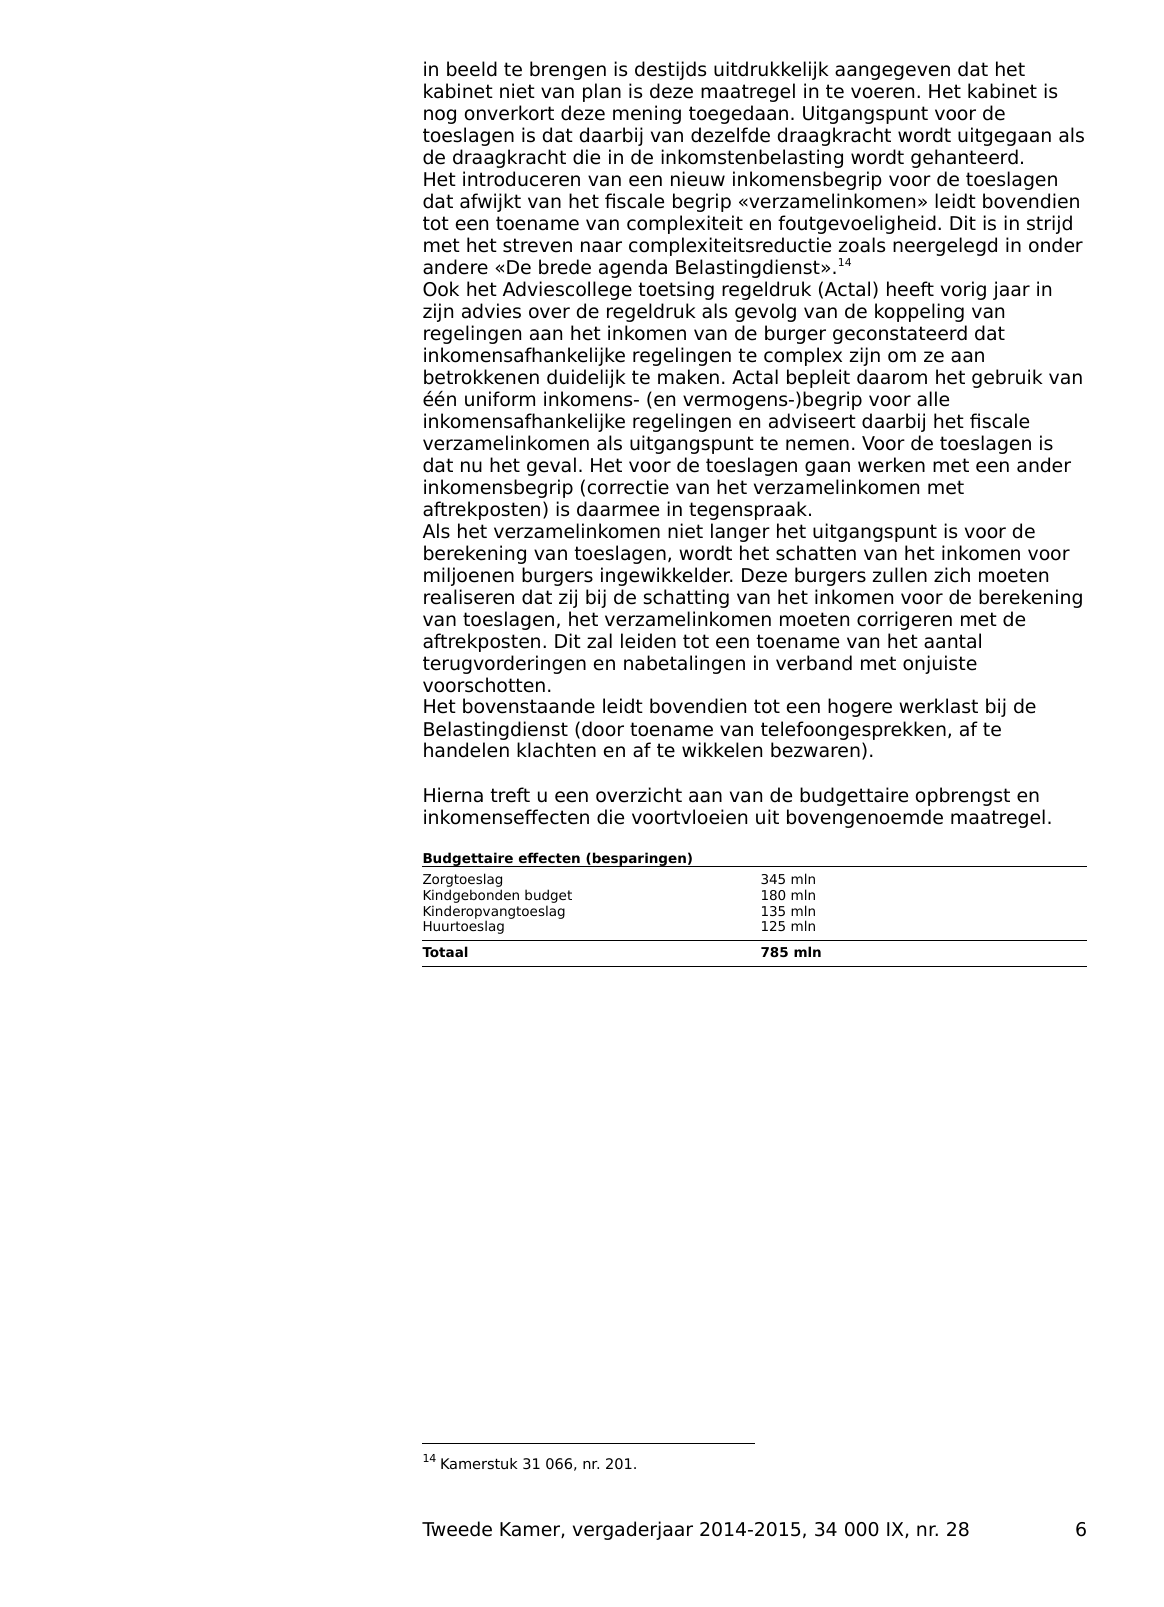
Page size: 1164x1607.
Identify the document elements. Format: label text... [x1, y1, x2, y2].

text in beeld te brengen is destijds uitdrukkelijk aangegeven dat het kabinet niet van plan is deze maatregel in te voeren. Het kabinet is nog onverkort deze mening toegedaan. Uitgangspunt voor de toeslagen is dat daarbij van dezelfde draagkracht wordt uitgegaan als de draagkracht die in de inkomstenbelasting wordt gehanteerd. [422, 59, 1087, 169]
table_cell 345 mln [754, 867, 1087, 888]
table_cell Kindgebonden budget [422, 888, 754, 903]
table_cell 180 mln [754, 888, 1087, 903]
table_cell Zorgtoeslag [422, 867, 754, 888]
text Het introduceren van een nieuw inkomensbegrip voor de toeslagen dat afwijkt van het fiscale begrip «verzamelinkomen» leidt bovendien tot een toename van complexiteit en foutgevoeligheid. Dit is in strijd met het streven naar complexiteitsreductie zoals neergelegd in onder andere «De brede agenda Belastingdienst». [422, 169, 1087, 279]
table_cell Kinderopvangtoeslag [422, 903, 754, 919]
text Hierna treft u een overzicht aan van de budgettaire opbrengst en inkomenseffecten die voortvloeien uit bovengenoemde maatregel. [422, 784, 1087, 828]
table_cell 135 mln [754, 903, 1087, 919]
text Als het verzamelinkomen niet langer het uitgangspunt is voor de berekening van toeslagen, wordt het schatten van het inkomen voor miljoenen burgers ingewikkelder. Deze burgers zullen zich moeten realiseren dat zij bij de schatting van het inkomen voor de berekening van toeslagen, het verzamelinkomen moeten corrigeren met de aftrekposten. Dit zal leiden tot een toename van het aantal terugvorderingen en nabetalingen in verband met onjuiste voorschotten. [422, 521, 1087, 696]
text Kamerstuk 31 066, nr. 201. [422, 1452, 1087, 1474]
table_cell 125 mln [754, 919, 1087, 939]
table_cell 785 mln [754, 941, 1087, 966]
table_header Budgettaire effecten (besparingen) [422, 850, 1087, 866]
text Ook het Adviescollege toetsing regeldruk (Actal) heeft vorig jaar in zijn advies over de regeldruk als gevolg van de koppeling van regelingen aan het inkomen van de burger geconstateerd dat inkomensafhankelijke regelingen te complex zijn om ze aan betrokkenen duidelijk te maken. Actal bepleit daarom het gebruik van één uniform inkomens- (en vermogens-)begrip voor alle inkomensafhankelijke regelingen en adviseert daarbij het fiscale verzamelinkomen als uitgangspunt te nemen. Voor de toeslagen is dat nu het geval. Het voor de toeslagen gaan werken met een ander inkomensbegrip (correctie van het verzamelinkomen met aftrekposten) is daarmee in tegenspraak. [422, 279, 1087, 521]
table_cell Huurtoeslag [422, 919, 754, 939]
table_cell Totaal [422, 941, 754, 966]
text Het bovenstaande leidt bovendien tot een hogere werklast bij de Belastingdienst (door toename van telefoongesprekken, af te handelen klachten en af te wikkelen bezwaren). [422, 696, 1087, 762]
